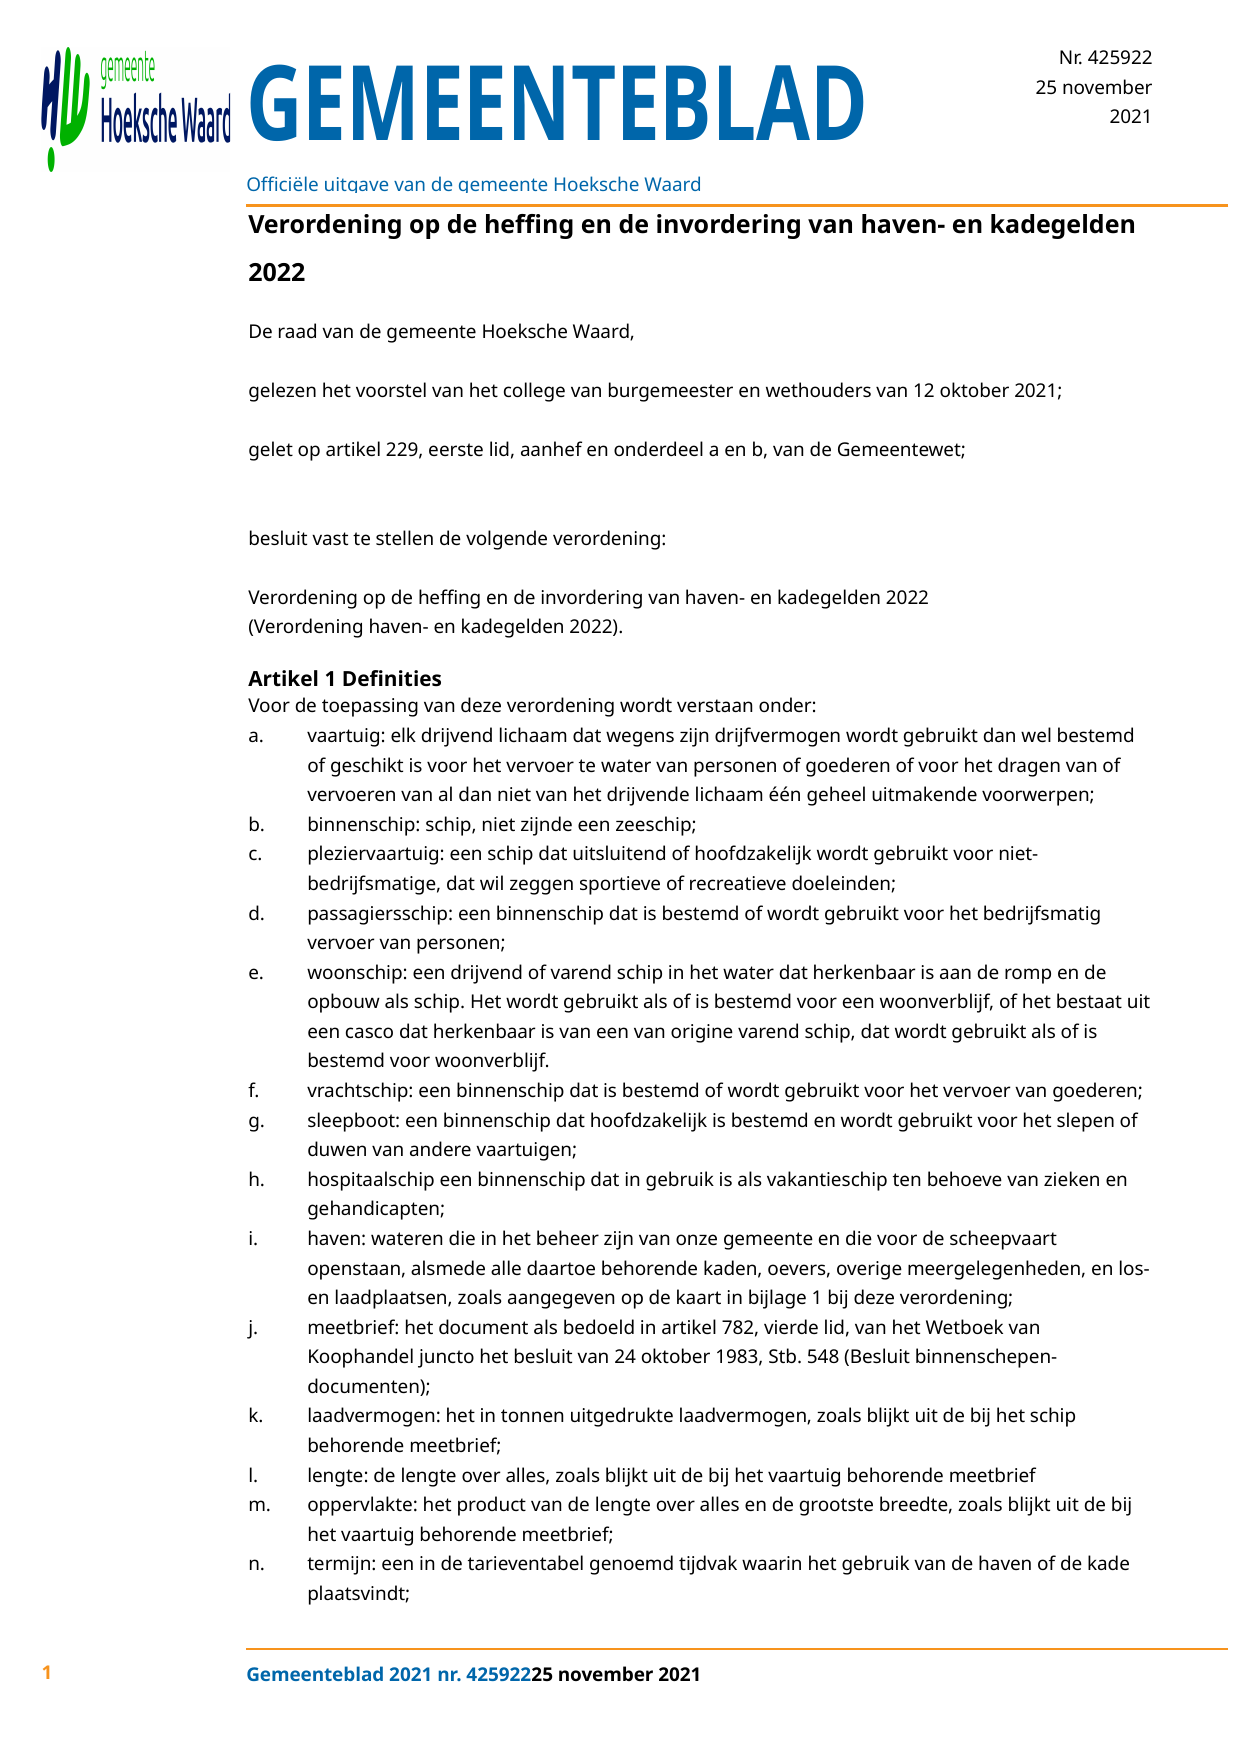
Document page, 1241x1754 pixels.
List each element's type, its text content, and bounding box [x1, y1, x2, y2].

text Artikel 1 Definities [248, 664, 1152, 693]
list lengte: de lengte over alles, zoals blijkt uit de bij het vaartuig behorende meetbrief [248, 1462, 1152, 1487]
list hospitaalschip een binnenschip dat in gebruik is als vakantieschip ten behoeve van zieken en gehandicapten; [248, 1166, 1152, 1221]
list termijn: een in de tarieventabel genoemd tijdvak waarin het gebruik van de haven of de kade plaatsvindt; [248, 1551, 1152, 1606]
picture [41, 47, 231, 172]
list pleziervaartuig: een schip dat uitsluitend of hoofdzakelijk wordt gebruikt voor niet-bedrijfsmatige, dat wil zeggen sportieve of recreatieve doeleinden; [248, 841, 1152, 896]
text Voor de toepassing van deze verordening wordt verstaan onder: [248, 693, 1152, 718]
list laadvermogen: het in tonnen uitgedrukte laadvermogen, zoals blijkt uit de bij het schip behorende meetbrief; [248, 1403, 1152, 1458]
text Verordening op de heffing en de invordering van haven- en kadegelden 2022 [248, 207, 1152, 288]
text De raad van de gemeente Hoeksche Waard, [248, 318, 1152, 344]
list oppervlakte: het product van de lengte over alles en de grootste breedte, zoals blijkt uit de bij het vaartuig behorende meetbrief; [248, 1491, 1152, 1547]
list binnenschip: schip, niet zijnde een zeeschip; [248, 811, 1152, 837]
list sleepboot: een binnenschip dat hoofdzakelijk is bestemd en wordt gebruikt voor het slepen of duwen van andere vaartuigen; [248, 1107, 1152, 1162]
list meetbrief: het document als bedoeld in artikel 782, vierde lid, van het Wetboek van Koophandel juncto het besluit van 24 oktober 1983, Stb. 548 (Besluit binnenschepen-documenten); [248, 1314, 1152, 1399]
list woonschip: een drijvend of varend schip in het water dat herkenbaar is aan de romp en de opbouw als schip. Het wordt gebruikt als of is bestemd voor een woonverblijf, of het bestaat uit een casco dat herkenbaar is van een van origine varend schip, dat wordt gebruikt als of is bestemd voor woonverblijf. [248, 959, 1152, 1073]
list vaartuig: elk drijvend lichaam dat wegens zijn drijfvermogen wordt gebruikt dan wel bestemd of geschikt is voor het vervoer te water van personen of goederen of voor het dragen van of vervoeren van al dan niet van het drijvende lichaam één geheel uitmakende voorwerpen; [248, 722, 1152, 807]
list vrachtschip: een binnenschip dat is bestemd of wordt gebruikt voor het vervoer van goederen; [248, 1077, 1152, 1103]
text gelet op artikel 229, eerste lid, aanhef en onderdeel a en b, van de Gemeentewet; [248, 436, 1152, 462]
text Verordening op de heffing en de invordering van haven- en kadegelden 2022 [248, 584, 1152, 610]
list passagiersschip: een binnenschip dat is bestemd of wordt gebruikt voor het bedrijfsmatig vervoer van personen; [248, 900, 1152, 955]
list haven: wateren die in het beheer zijn van onze gemeente en die voor de scheepvaart openstaan, alsmede alle daartoe behorende kaden, oevers, overige meergelegenheden, en los- en laadplaatsen, zoals aangegeven op de kaart in bijlage 1 bij deze verordening; [248, 1225, 1152, 1310]
text gelezen het voorstel van het college van burgemeester en wethouders van 12 oktober 2021; [248, 377, 1152, 403]
text (Verordening haven- en kadegelden 2022). [248, 614, 1152, 639]
text besluit vast te stellen de volgende verordening: [248, 525, 1152, 551]
